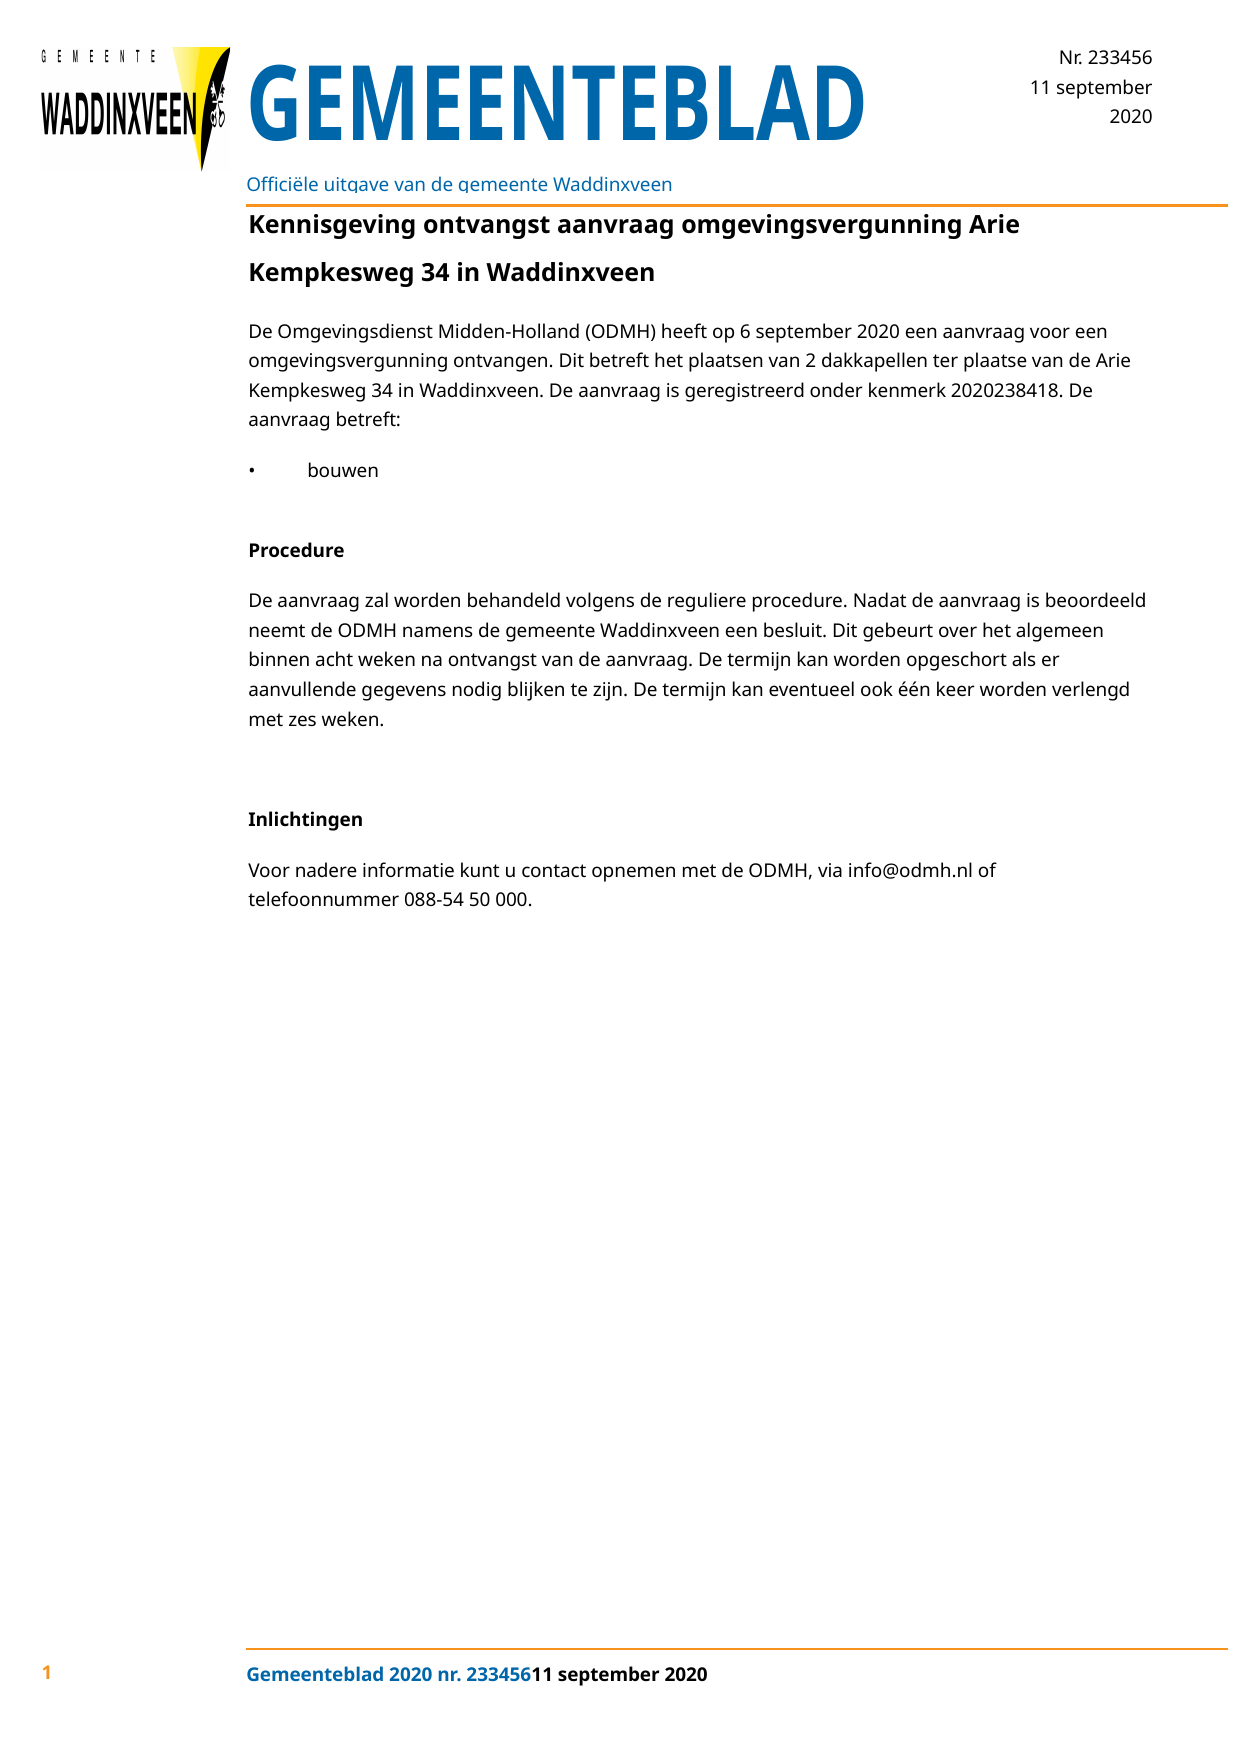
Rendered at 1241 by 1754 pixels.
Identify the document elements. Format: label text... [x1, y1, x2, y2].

text De Omgevingsdienst Midden-Holland (ODMH) heeft op 6 september 2020 een aanvraag voor een omgevingsvergunning ontvangen. Dit betreft het plaatsen van 2 dakkapellen ter plaatse van de Arie Kempkesweg 34 in Waddinxveen. De aanvraag is geregistreerd onder kenmerk 2020238418. De aanvraag betreft: [248, 318, 1152, 432]
text Inlichtingen [248, 807, 1152, 832]
text De aanvraag zal worden behandeld volgens de reguliere procedure. Nadat de aanvraag is beoordeeld neemt de ODMH namens de gemeente Waddinxveen een besluit. Dit gebeurt over het algemeen binnen acht weken na ontvangst van de aanvraag. De termijn kan worden opgeschort als er aanvullende gegevens nodig blijken te zijn. De termijn kan eventueel ook één keer worden verlengd met zes weken. [248, 587, 1152, 732]
text Kennisgeving ontvangst aanvraag omgevingsvergunning Arie Kempkesweg 34 in Waddinxveen [248, 207, 1152, 288]
picture [41, 47, 231, 172]
text Voor nadere informatie kunt u contact opnemen met de ODMH, via info@odmh.nl of telefoonnummer 088-54 50 000. [248, 857, 1152, 912]
list bouwen [248, 457, 1152, 483]
text Procedure [248, 537, 1152, 563]
